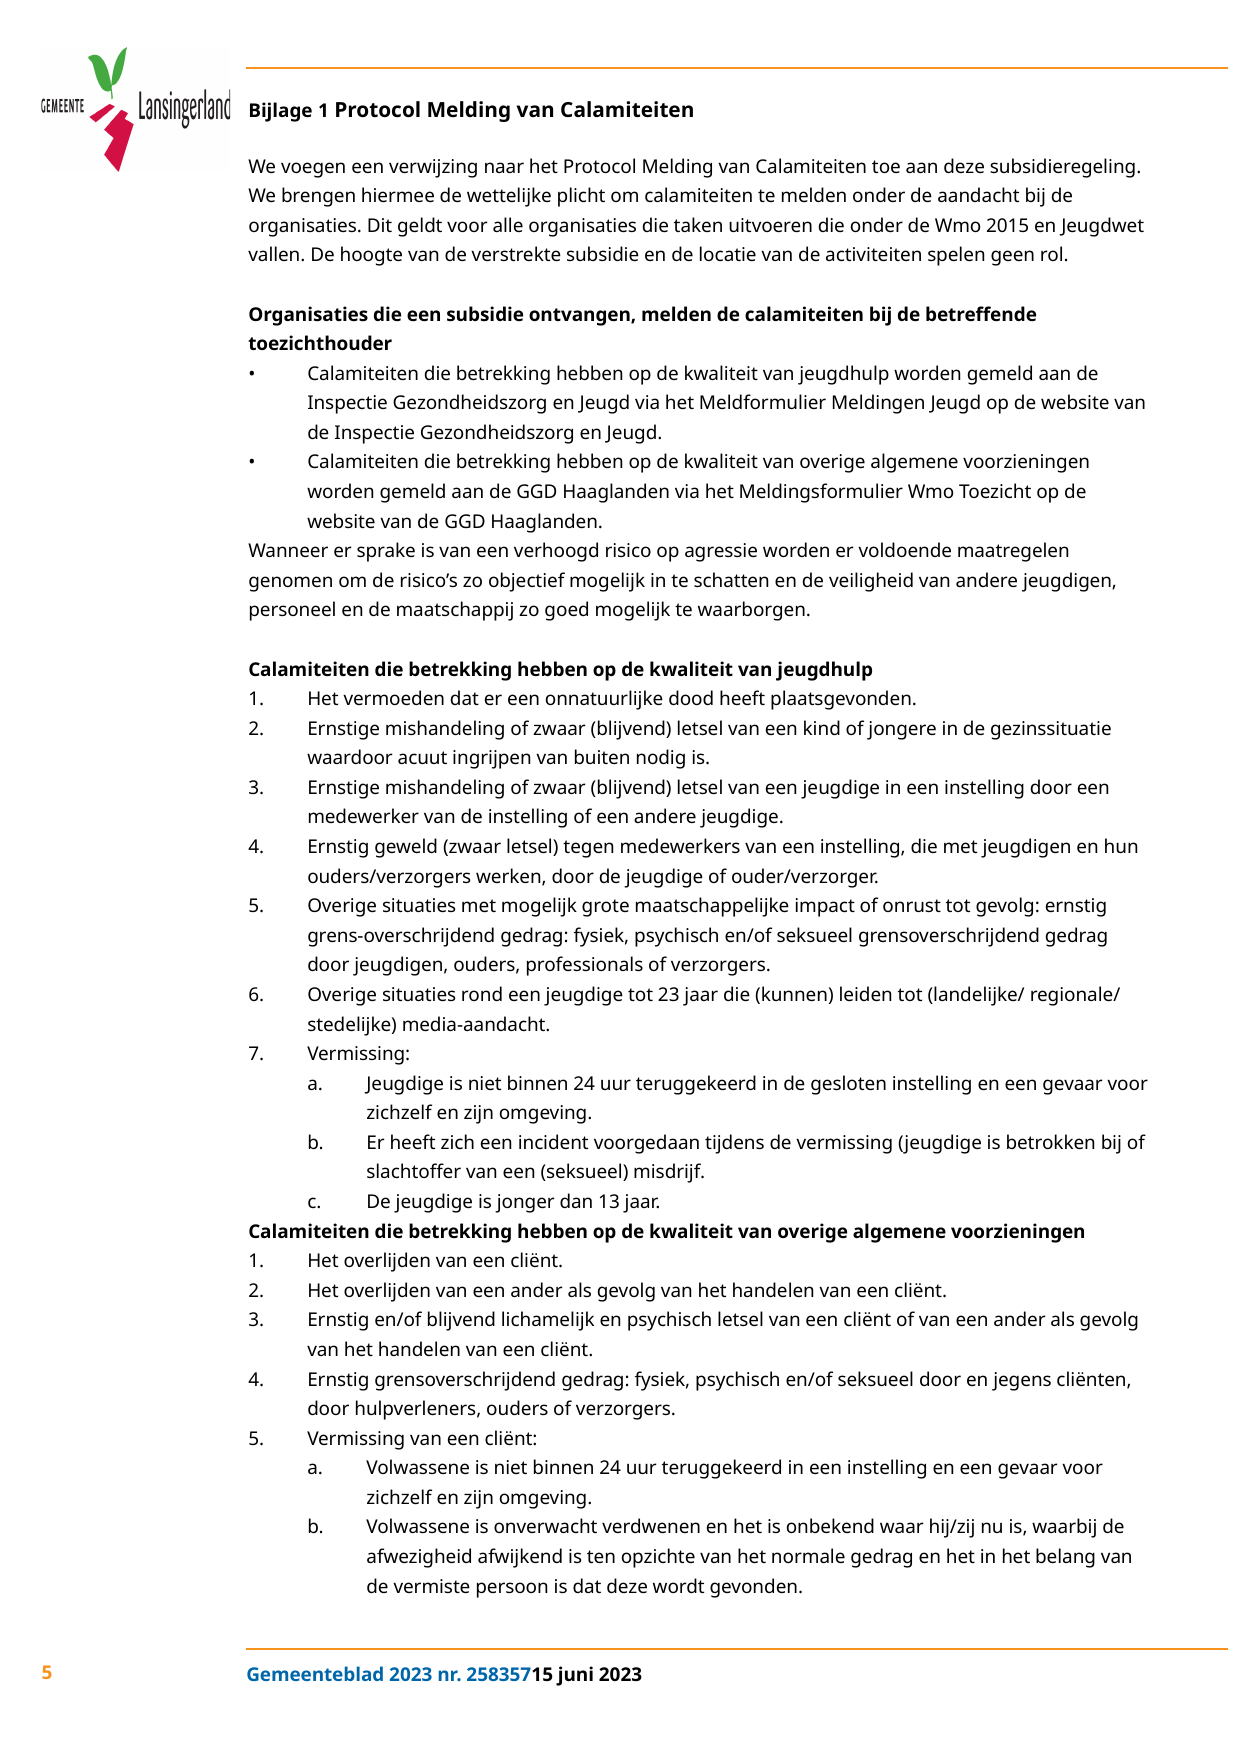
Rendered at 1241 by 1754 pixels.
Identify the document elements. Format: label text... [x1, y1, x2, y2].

text Bijlage 1 Protocol Melding van Calamiteiten [248, 95, 1152, 123]
list Het overlijden van een cliënt. [248, 1247, 1152, 1273]
picture [41, 47, 231, 172]
list Calamiteiten die betrekking hebben op de kwaliteit van overige algemene voorzieningen worden gemeld aan de GGD Haaglanden via het Meldingsformulier Wmo Toezicht op de website van de GGD Haaglanden. [248, 449, 1152, 534]
list Calamiteiten die betrekking hebben op de kwaliteit van jeugdhulp worden gemeld aan de Inspectie Gezondheidszorg en Jeugd via het Meldformulier Meldingen Jeugd op de website van de Inspectie Gezondheidszorg en Jeugd. [248, 360, 1152, 445]
list Ernstig en/of blijvend lichamelijk en psychisch letsel van een cliënt of van een ander als gevolg van het handelen van een cliënt. [248, 1307, 1152, 1362]
text Calamiteiten die betrekking hebben op de kwaliteit van jeugdhulp [248, 656, 1152, 682]
list Ernstige mishandeling of zwaar (blijvend) letsel van een jeugdige in een instelling door een medewerker van de instelling of een andere jeugdige. [248, 774, 1152, 829]
list De jeugdige is jonger dan 13 jaar. [307, 1188, 1152, 1214]
list Vermissing: [248, 1040, 1152, 1066]
text We voegen een verwijzing naar het Protocol Melding van Calamiteiten toe aan deze subsidieregeling. We brengen hiermee de wettelijke plicht om calamiteiten te melden onder de aandacht bij de organisaties. Dit geldt voor alle organisaties die taken uitvoeren die onder de Wmo 2015 en Jeugdwet vallen. De hoogte van de verstrekte subsidie en de locatie van de activiteiten spelen geen rol. [248, 153, 1152, 267]
list Ernstige mishandeling of zwaar (blijvend) letsel van een kind of jongere in de gezinssituatie waardoor acuut ingrijpen van buiten nodig is. [248, 715, 1152, 770]
list Ernstig grensoverschrijdend gedrag: fysiek, psychisch en/of seksueel door en jegens cliënten, door hulpverleners, ouders of verzorgers. [248, 1366, 1152, 1421]
text Organisaties die een subsidie ontvangen, melden de calamiteiten bij de betreffende toezichthouder [248, 301, 1152, 356]
list Volwassene is niet binnen 24 uur teruggekeerd in een instelling en een gevaar voor zichzelf en zijn omgeving. [307, 1454, 1152, 1510]
list Overige situaties rond een jeugdige tot 23 jaar die (kunnen) leiden tot (landelijke/ regionale/ stedelijke) media-aandacht. [248, 981, 1152, 1037]
list Volwassene is onverwacht verdwenen en het is onbekend waar hij/zij nu is, waarbij de afwezigheid afwijkend is ten opzichte van het normale gedrag en het in het belang van de vermiste persoon is dat deze wordt gevonden. [307, 1514, 1152, 1599]
text Calamiteiten die betrekking hebben op de kwaliteit van overige algemene voorzieningen [248, 1218, 1152, 1244]
list Jeugdige is niet binnen 24 uur teruggekeerd in de gesloten instelling en een gevaar voor zichzelf en zijn omgeving. [307, 1070, 1152, 1125]
list Overige situaties met mogelijk grote maatschappelijke impact of onrust tot gevolg: ernstig grens-overschrijdend gedrag: fysiek, psychisch en/of seksueel grensoverschrijdend gedrag door jeugdigen, ouders, professionals of verzorgers. [248, 892, 1152, 977]
list Het overlijden van een ander als gevolg van het handelen van een cliënt. [248, 1277, 1152, 1303]
list Vermissing van een cliënt: [248, 1425, 1152, 1451]
list Er heeft zich een incident voorgedaan tijdens de vermissing (jeugdige is betrokken bij of slachtoffer van een (seksueel) misdrijf. [307, 1129, 1152, 1184]
text Wanneer er sprake is van een verhoogd risico op agressie worden er voldoende maatregelen genomen om de risico’s zo objectief mogelijk in te schatten en de veiligheid van andere jeugdigen, personeel en de maatschappij zo goed mogelijk te waarborgen. [248, 537, 1152, 622]
list Ernstig geweld (zwaar letsel) tegen medewerkers van een instelling, die met jeugdigen en hun ouders/verzorgers werken, door de jeugdige of ouder/verzorger. [248, 833, 1152, 889]
list Het vermoeden dat er een onnatuurlijke dood heeft plaatsgevonden. [248, 685, 1152, 711]
